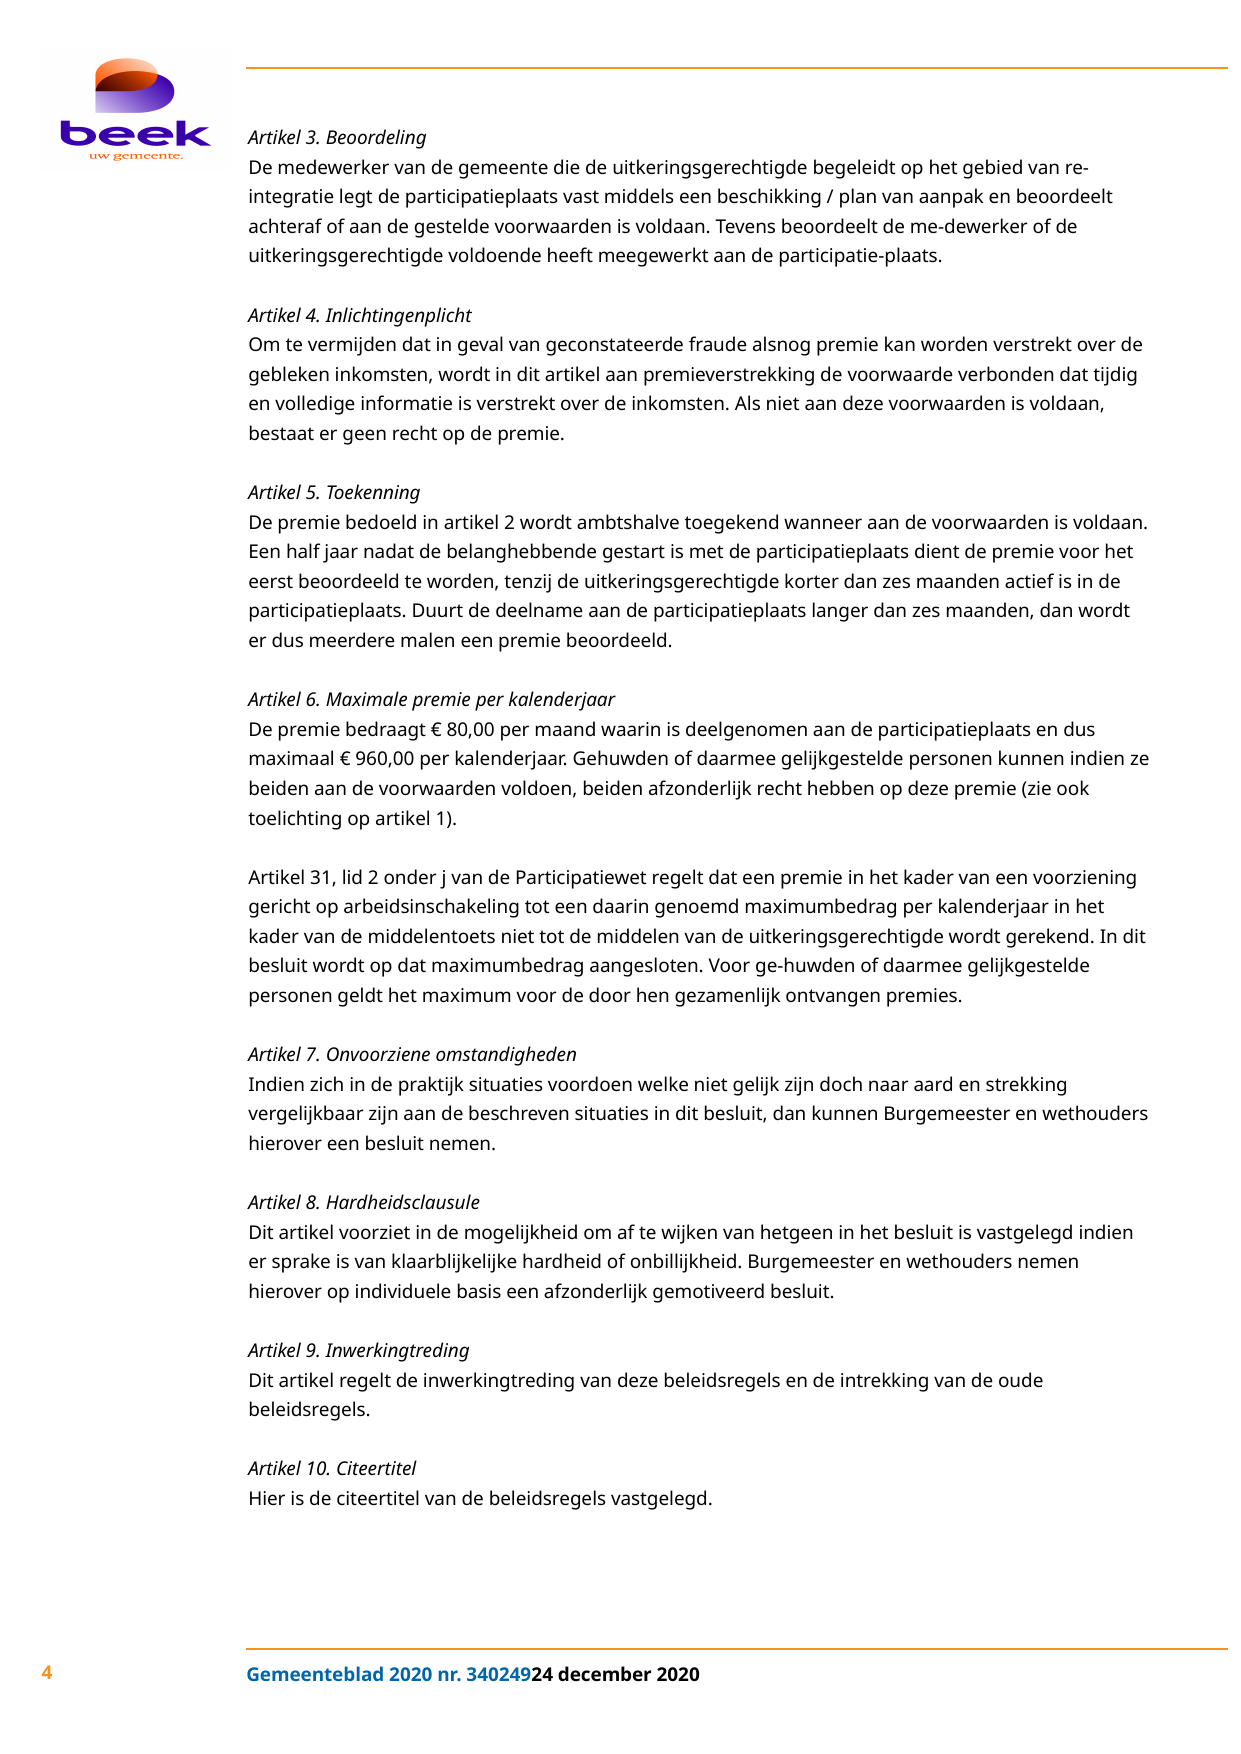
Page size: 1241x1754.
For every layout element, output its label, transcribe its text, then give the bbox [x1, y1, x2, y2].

text Artikel 5. Toekenning [248, 479, 1152, 505]
text Dit artikel voorziet in de mogelijkheid om af te wijken van hetgeen in het besluit is vastgelegd indien er sprake is van klaarblijkelijke hardheid of onbillijkheid. Burgemeester en wethouders nemen hierover op individuele basis een afzonderlijk gemotiveerd besluit. [248, 1219, 1152, 1304]
text Artikel 31, lid 2 onder j van de Participatiewet regelt dat een premie in het kader van een voorziening gericht op arbeidsinschakeling tot een daarin genoemd maximumbedrag per kalenderjaar in het kader van de middelentoets niet tot de middelen van de uitkeringsgerechtigde wordt gerekend. In dit besluit wordt op dat maximumbedrag aangesloten. Voor ge-huwden of daarmee gelijkgestelde personen geldt het maximum voor de door hen gezamenlijk ontvangen premies. [248, 864, 1152, 1008]
text Om te vermijden dat in geval van geconstateerde fraude alsnog premie kan worden verstrekt over de gebleken inkomsten, wordt in dit artikel aan premieverstrekking de voorwaarde verbonden dat tijdig en volledige informatie is verstrekt over de inkomsten. Als niet aan deze voorwaarden is voldaan, bestaat er geen recht op de premie. [248, 331, 1152, 446]
text De medewerker van de gemeente die de uitkeringsgerechtigde begeleidt op het gebied van re-integratie legt de participatieplaats vast middels een beschikking / plan van aanpak en beoordeelt achteraf of aan de gestelde voorwaarden is voldaan. Tevens beoordeelt de me-dewerker of de uitkeringsgerechtigde voldoende heeft meegewerkt aan de participatie-plaats. [248, 154, 1152, 268]
text Hier is de citeertitel van de beleidsregels vastgelegd. [248, 1485, 1152, 1511]
text Indien zich in de praktijk situaties voordoen welke niet gelijk zijn doch naar aard en strekking vergelijkbaar zijn aan de beschreven situaties in dit besluit, dan kunnen Burgemeester en wethouders hierover een besluit nemen. [248, 1071, 1152, 1156]
text Artikel 9. Inwerkingtreding [248, 1337, 1152, 1363]
text Artikel 10. Citeertitel [248, 1456, 1152, 1481]
text Artikel 6. Maximale premie per kalenderjaar [248, 686, 1152, 712]
text Artikel 3. Beoordeling [248, 124, 1152, 150]
text Dit artikel regelt de inwerkingtreding van deze beleidsregels en de intrekking van de oude beleidsregels. [248, 1367, 1152, 1422]
text De premie bedoeld in artikel 2 wordt ambtshalve toegekend wanneer aan de voorwaarden is voldaan. Een half jaar nadat de belanghebbende gestart is met de participatieplaats dient de premie voor het eerst beoordeeld te worden, tenzij de uitkeringsgerechtigde korter dan zes maanden actief is in de participatieplaats. Duurt de deelname aan de participatieplaats langer dan zes maanden, dan wordt er dus meerdere malen een premie beoordeeld. [248, 509, 1152, 653]
text De premie bedraagt € 80,00 per maand waarin is deelgenomen aan de participatieplaats en dus maximaal € 960,00 per kalenderjaar. Gehuwden of daarmee gelijkgestelde personen kunnen indien ze beiden aan de voorwaarden voldoen, beiden afzonderlijk recht hebben op deze premie (zie ook toelichting op artikel 1). [248, 716, 1152, 831]
picture [41, 47, 231, 172]
text Artikel 7. Onvoorziene omstandigheden [248, 1041, 1152, 1067]
text Artikel 4. Inlichtingenplicht [248, 302, 1152, 328]
text Artikel 8. Hardheidsclausule [248, 1189, 1152, 1215]
